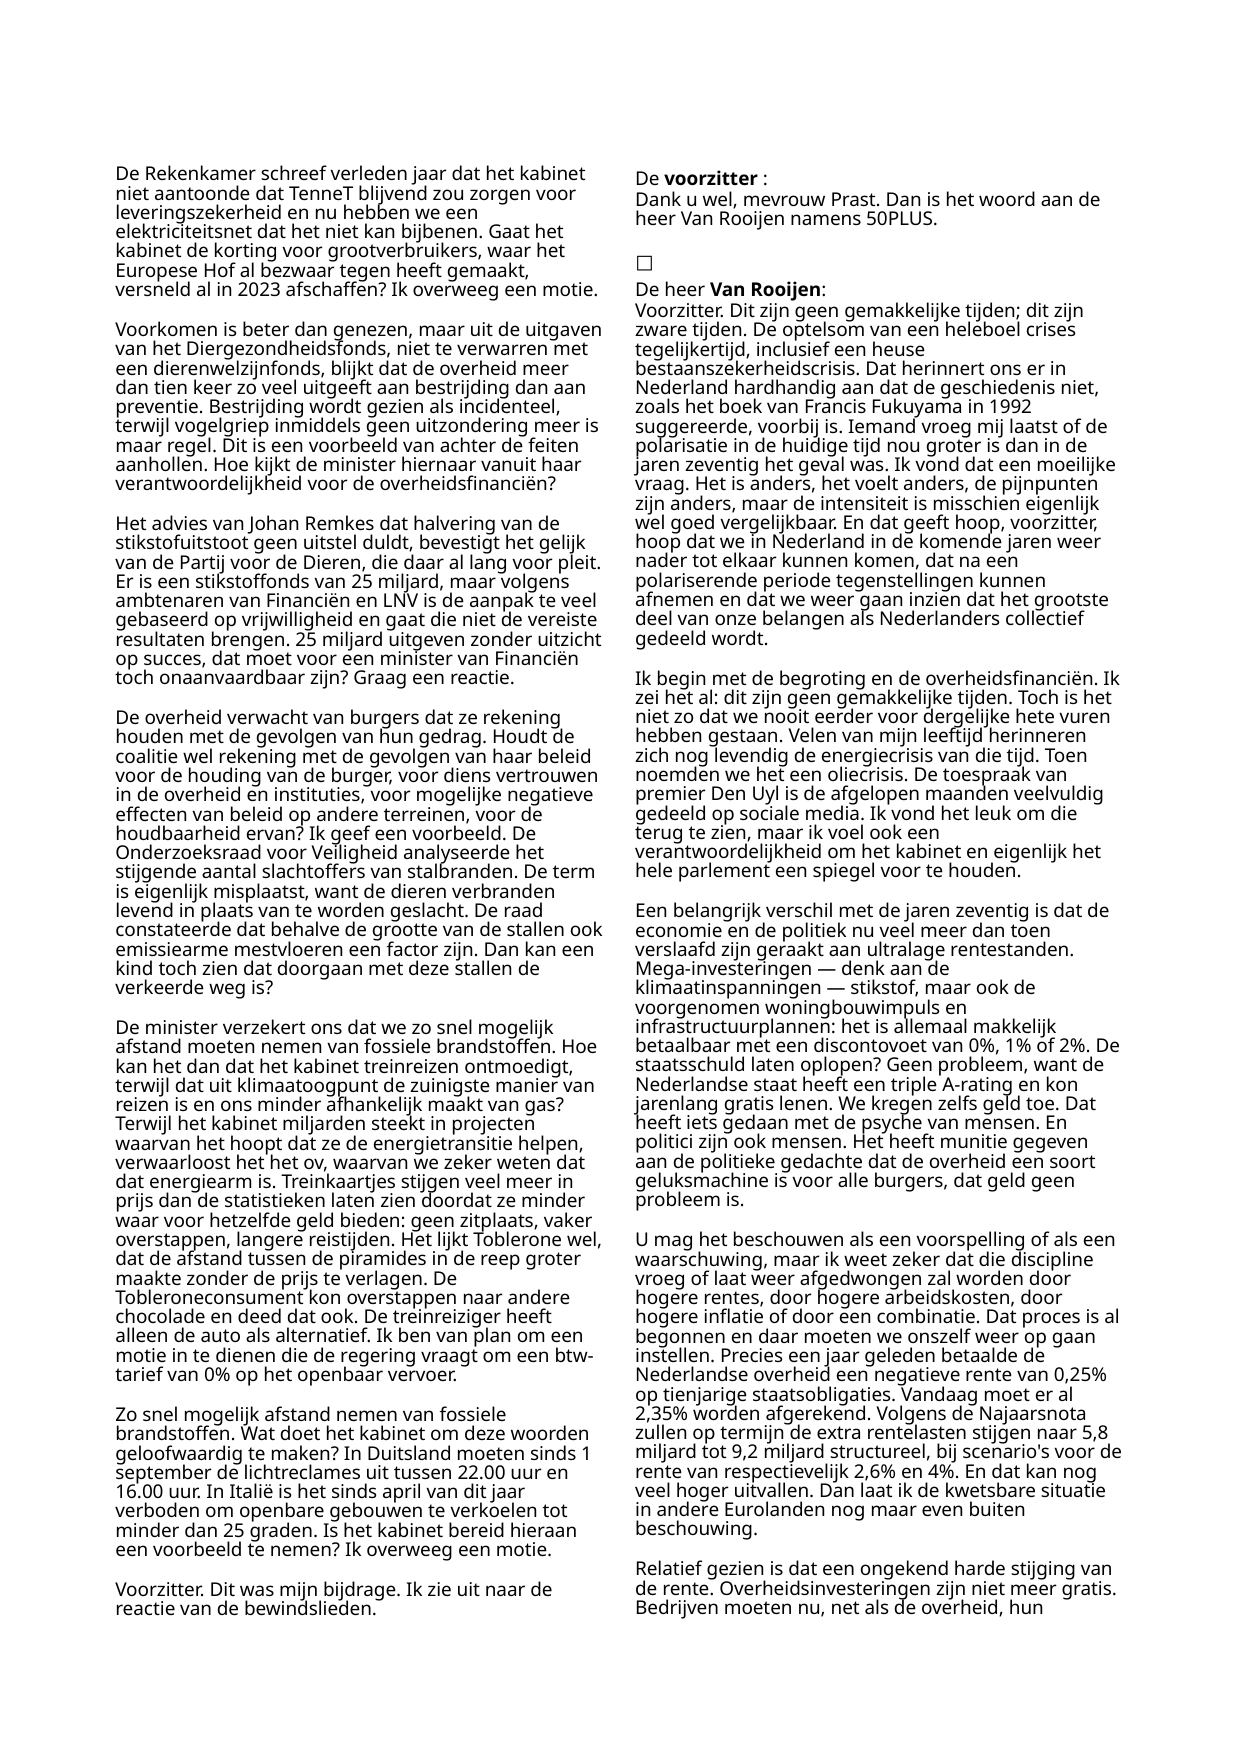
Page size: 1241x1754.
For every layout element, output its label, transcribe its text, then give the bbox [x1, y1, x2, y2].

text Voorkomen is beter dan genezen, maar uit de uitgaven van het Diergezondheidsfonds, niet te verwarren met een dierenwelzijnfonds, blijkt dat de overheid meer dan tien keer zo veel uitgeeft aan bestrijding dan aan preventie. Bestrijding wordt gezien als incidenteel, terwijl vogelgriep inmiddels geen uitzondering meer is maar regel. Dit is een voorbeeld van achter de feiten aanhollen. Hoe kijkt de minister hiernaar vanuit haar verantwoordelijkheid voor de overheidsfinanciën? [115, 321, 605, 494]
text De heer Van Rooijen: [635, 276, 1125, 302]
text Een belangrijk verschil met de jaren zeventig is dat de economie en de politiek nu veel meer dan toen verslaafd zijn geraakt aan ultralage rentestanden. Mega-investeringen — denk aan de klimaatinspanningen — stikstof, maar ook de voorgenomen woningbouwimpuls en infrastructuurplannen: het is allemaal makkelijk betaalbaar met een discontovoet van 0%, 1% of 2%. De staatsschuld laten oplopen? Geen probleem, want de Nederlandse staat heeft een triple A-rating en kon jarenlang gratis lenen. We kregen zelfs geld toe. Dat heeft iets gedaan met de psyche van mensen. En politici zijn ook mensen. Het heeft munitie gegeven aan de politieke gedachte dat de overheid een soort geluksmachine is voor alle burgers, dat geld geen probleem is. [635, 902, 1125, 1211]
text Voorzitter. Dit zijn geen gemakkelijke tijden; dit zijn zware tijden. De optelsom van een heleboel crises tegelijkertijd, inclusief een heuse bestaanszekerheidscrisis. Dat herinnert ons er in Nederland hardhandig aan dat de geschiedenis niet, zoals het boek van Francis Fukuyama in 1992 suggereerde, voorbij is. Iemand vroeg mij laatst of de polarisatie in de huidige tijd nou groter is dan in de jaren zeventig het geval was. Ik vond dat een moeilijke vraag. Het is anders, het voelt anders, de pijnpunten zijn anders, maar de intensiteit is misschien eigenlijk wel goed vergelijkbaar. En dat geeft hoop, voorzitter, hoop dat we in Nederland in de komende jaren weer nader tot elkaar kunnen komen, dat na een polariserende periode tegenstellingen kunnen afnemen en dat we weer gaan inzien dat het grootste deel van onze belangen als Nederlanders collectief gedeeld wordt. [635, 302, 1125, 649]
text ⬜ [635, 251, 1125, 276]
text U mag het beschouwen als een voorspelling of als een waarschuwing, maar ik weet zeker dat die discipline vroeg of laat weer afgedwongen zal worden door hogere rentes, door hogere arbeidskosten, door hogere inflatie of door een combinatie. Dat proces is al begonnen en daar moeten we onszelf weer op gaan instellen. Precies een jaar geleden betaalde de Nederlandse overheid een negatieve rente van 0,25% op tienjarige staatsobligaties. Vandaag moet er al 2,35% worden afgerekend. Volgens de Najaarsnota zullen op termijn de extra rentelasten stijgen naar 5,8 miljard tot 9,2 miljard structureel, bij scenario's voor de rente van respectievelijk 2,6% en 4%. En dat kan nog veel hoger uitvallen. Dan laat ik de kwetsbare situatie in andere Eurolanden nog maar even buiten beschouwing. [635, 1231, 1125, 1540]
text Zo snel mogelijk afstand nemen van fossiele brandstoffen. Wat doet het kabinet om deze woorden geloofwaardig te maken? In Duitsland moeten sinds 1 september de lichtreclames uit tussen 22.00 uur en 16.00 uur. In Italië is het sinds april van dit jaar verboden om openbare gebouwen te verkoelen tot minder dan 25 graden. Is het kabinet bereid hieraan een voorbeeld te nemen? Ik overweeg een motie. [115, 1406, 605, 1560]
text De minister verzekert ons dat we zo snel mogelijk afstand moeten nemen van fossiele brandstoffen. Hoe kan het dan dat het kabinet treinreizen ontmoedigt, terwijl dat uit klimaatoogpunt de zuinigste manier van reizen is en ons minder afhankelijk maakt van gas? Terwijl het kabinet miljarden steekt in projecten waarvan het hoopt dat ze de energietransitie helpen, verwaarloost het het ov, waarvan we zeker weten dat dat energiearm is. Treinkaartjes stijgen veel meer in prijs dan de statistieken laten zien doordat ze minder waar voor hetzelfde geld bieden: geen zitplaats, vaker overstappen, langere reistijden. Het lijkt Toblerone wel, dat de afstand tussen de piramides in de reep groter maakte zonder de prijs te verlagen. De Tobleroneconsument kon overstappen naar andere chocolade en deed dat ook. De treinreiziger heeft alleen de auto als alternatief. Ik ben van plan om een motie in te dienen die de regering vraagt om een btw-tarief van 0% op het openbaar vervoer. [115, 1019, 605, 1385]
text Ik begin met de begroting en de overheidsfinanciën. Ik zei het al: dit zijn geen gemakkelijke tijden. Toch is het niet zo dat we nooit eerder voor dergelijke hete vuren hebben gestaan. Velen van mijn leeftijd herinneren zich nog levendig de energiecrisis van die tijd. Toen noemden we het een oliecrisis. De toespraak van premier Den Uyl is de afgelopen maanden veelvuldig gedeeld op sociale media. Ik vond het leuk om die terug te zien, maar ik voel ook een verantwoordelijkheid om het kabinet en eigenlijk het hele parlement een spiegel voor te houden. [635, 669, 1125, 882]
text Voorzitter. Dit was mijn bijdrage. Ik zie uit naar de reactie van de bewindslieden. [115, 1581, 605, 1619]
text Relatief gezien is dat een ongekend harde stijging van de rente. Overheidsinvesteringen zijn niet meer gratis. Bedrijven moeten nu, net als de overheid, hun [635, 1560, 1125, 1618]
text Dank u wel, mevrouw Prast. Dan is het woord aan de heer Van Rooijen namens 50PLUS. [635, 191, 1125, 230]
text De Rekenkamer schreef verleden jaar dat het kabinet niet aantoonde dat TenneT blijvend zou zorgen voor leveringszekerheid en nu hebben we een elektriciteitsnet dat het niet kan bijbenen. Gaat het kabinet de korting voor grootverbruikers, waar het Europese Hof al bezwaar tegen heeft gemaakt, versneld al in 2023 afschaffen? Ik overweeg een motie. [115, 165, 605, 300]
text Het advies van Johan Remkes dat halvering van de stikstofuitstoot geen uitstel duldt, bevestigt het gelijk van de Partij voor de Dieren, die daar al lang voor pleit. Er is een stikstoffonds van 25 miljard, maar volgens ambtenaren van Financiën en LNV is de aanpak te veel gebaseerd op vrijwilligheid en gaat die niet de vereiste resultaten brengen. 25 miljard uitgeven zonder uitzicht op succes, dat moet voor een minister van Financiën toch onaanvaardbaar zijn? Graag een reactie. [115, 515, 605, 688]
text De voorzitter : [635, 165, 1125, 191]
text De overheid verwacht van burgers dat ze rekening houden met de gevolgen van hun gedrag. Houdt de coalitie wel rekening met de gevolgen van haar beleid voor de houding van de burger, voor diens vertrouwen in de overheid en instituties, voor mogelijke negatieve effecten van beleid op andere terreinen, voor de houdbaarheid ervan? Ik geef een voorbeeld. De Onderzoeksraad voor Veiligheid analyseerde het stijgende aantal slachtoffers van stalbranden. De term is eigenlijk misplaatst, want de dieren verbranden levend in plaats van te worden geslacht. De raad constateerde dat behalve de grootte van de stallen ook emissiearme mestvloeren een factor zijn. Dan kan een kind toch zien dat doorgaan met deze stallen de verkeerde weg is? [115, 709, 605, 998]
